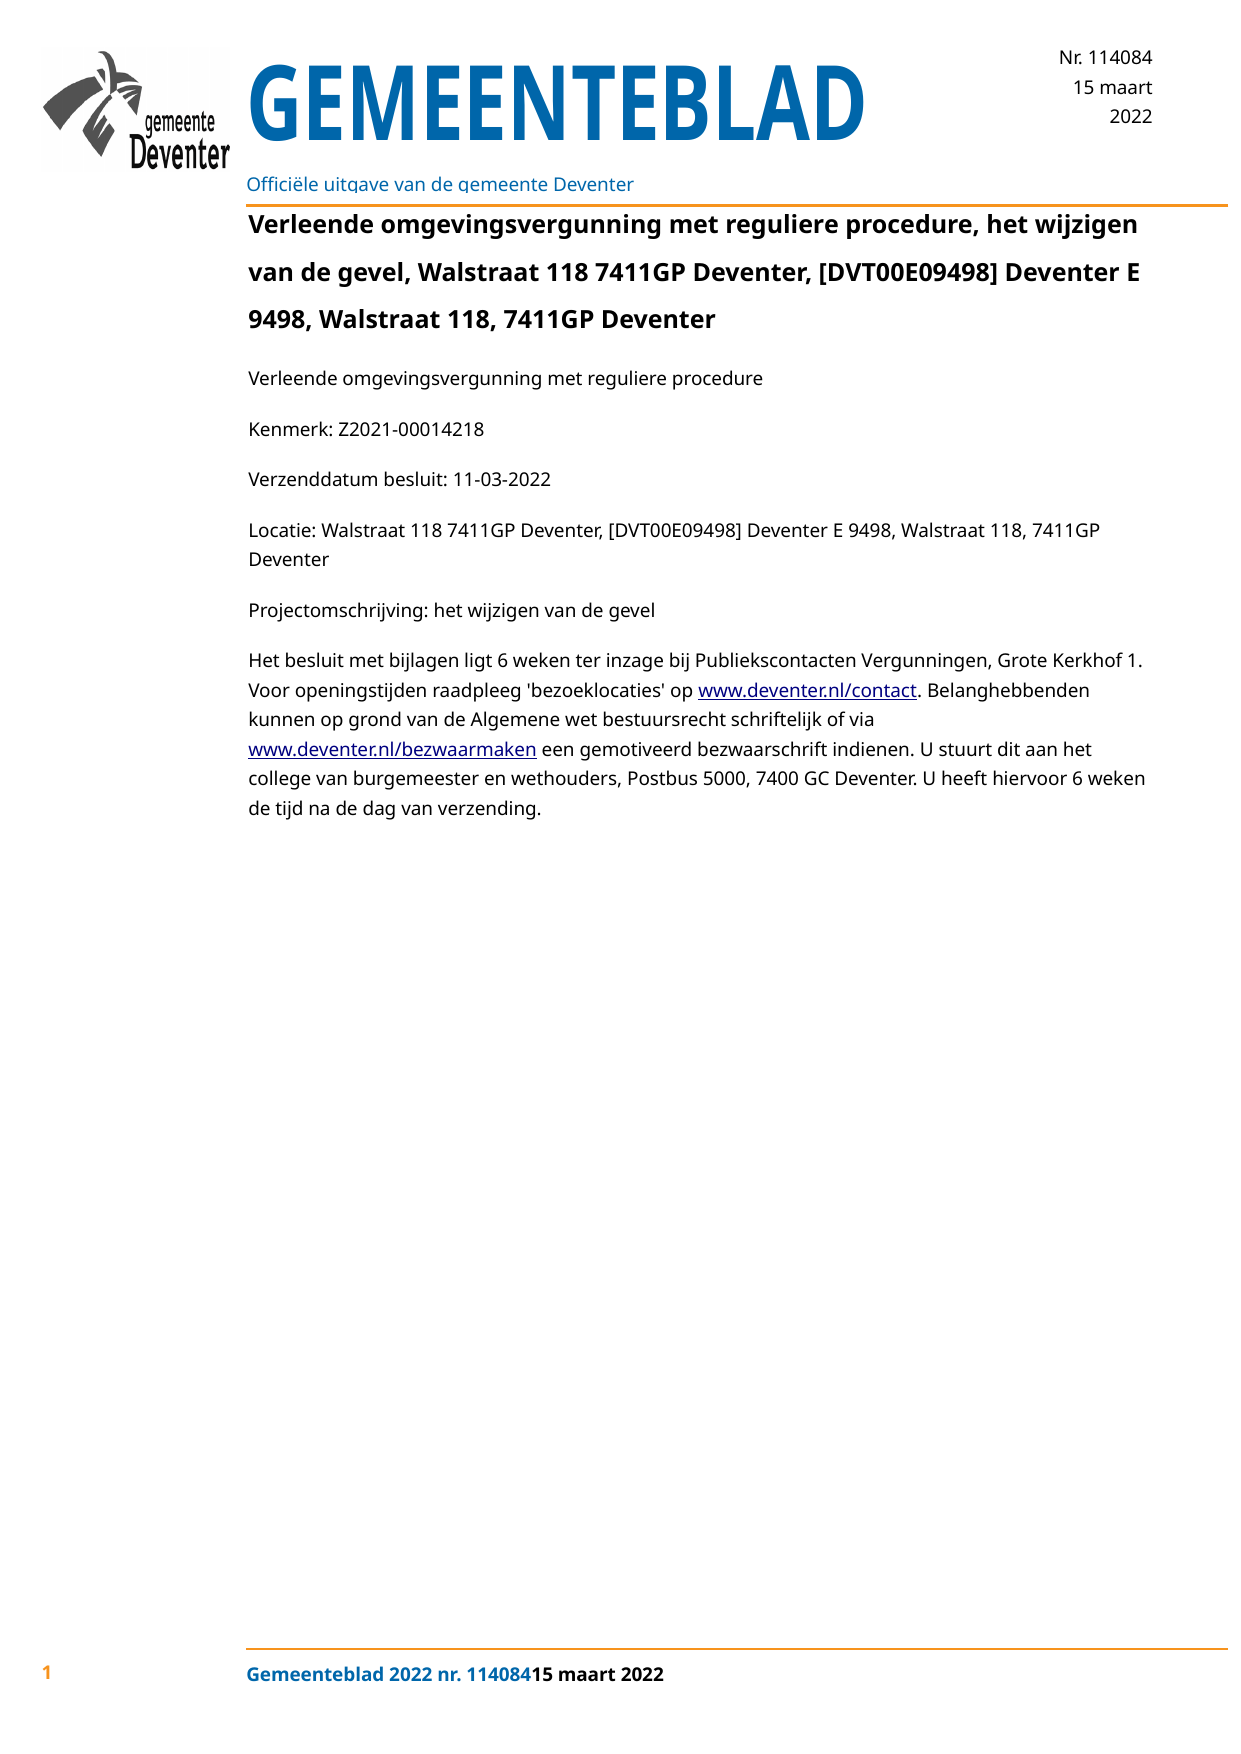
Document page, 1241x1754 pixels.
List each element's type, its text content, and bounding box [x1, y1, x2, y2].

text Locatie: Walstraat 118 7411GP Deventer, [DVT00E09498] Deventer E 9498, Walstraat 118, 7411GP Deventer [248, 517, 1152, 572]
picture [41, 47, 231, 172]
text Verzenddatum besluit: 11-03-2022 [248, 466, 1152, 492]
text Verleende omgevingsvergunning met reguliere procedure [248, 366, 1152, 391]
text Verleende omgevingsvergunning met reguliere procedure, het wijzigen van de gevel, Walstraat 118 7411GP Deventer, [DVT00E09498] Deventer E 9498, Walstraat 118, 7411GP Deventer [248, 207, 1152, 336]
text Projectomschrijving: het wijzigen van de gevel [248, 597, 1152, 622]
text Het besluit met bijlagen ligt 6 weken ter inzage bij Publiekscontacten Vergunningen, Grote Kerkhof 1. Voor openingstijden raadpleeg 'bezoeklocaties' op www.deventer.nl/contact. Belanghebbenden kunnen op grond van de Algemene wet bestuursrecht schriftelijk of via www.deventer.nl/bezwaarmaken een gemotiveerd bezwaarschrift indienen. U stuurt dit aan het college van burgemeester en wethouders, Postbus 5000, 7400 GC Deventer. U heeft hiervoor 6 weken de tijd na de dag van verzending. [248, 647, 1152, 821]
text Kenmerk: Z2021-00014218 [248, 416, 1152, 442]
